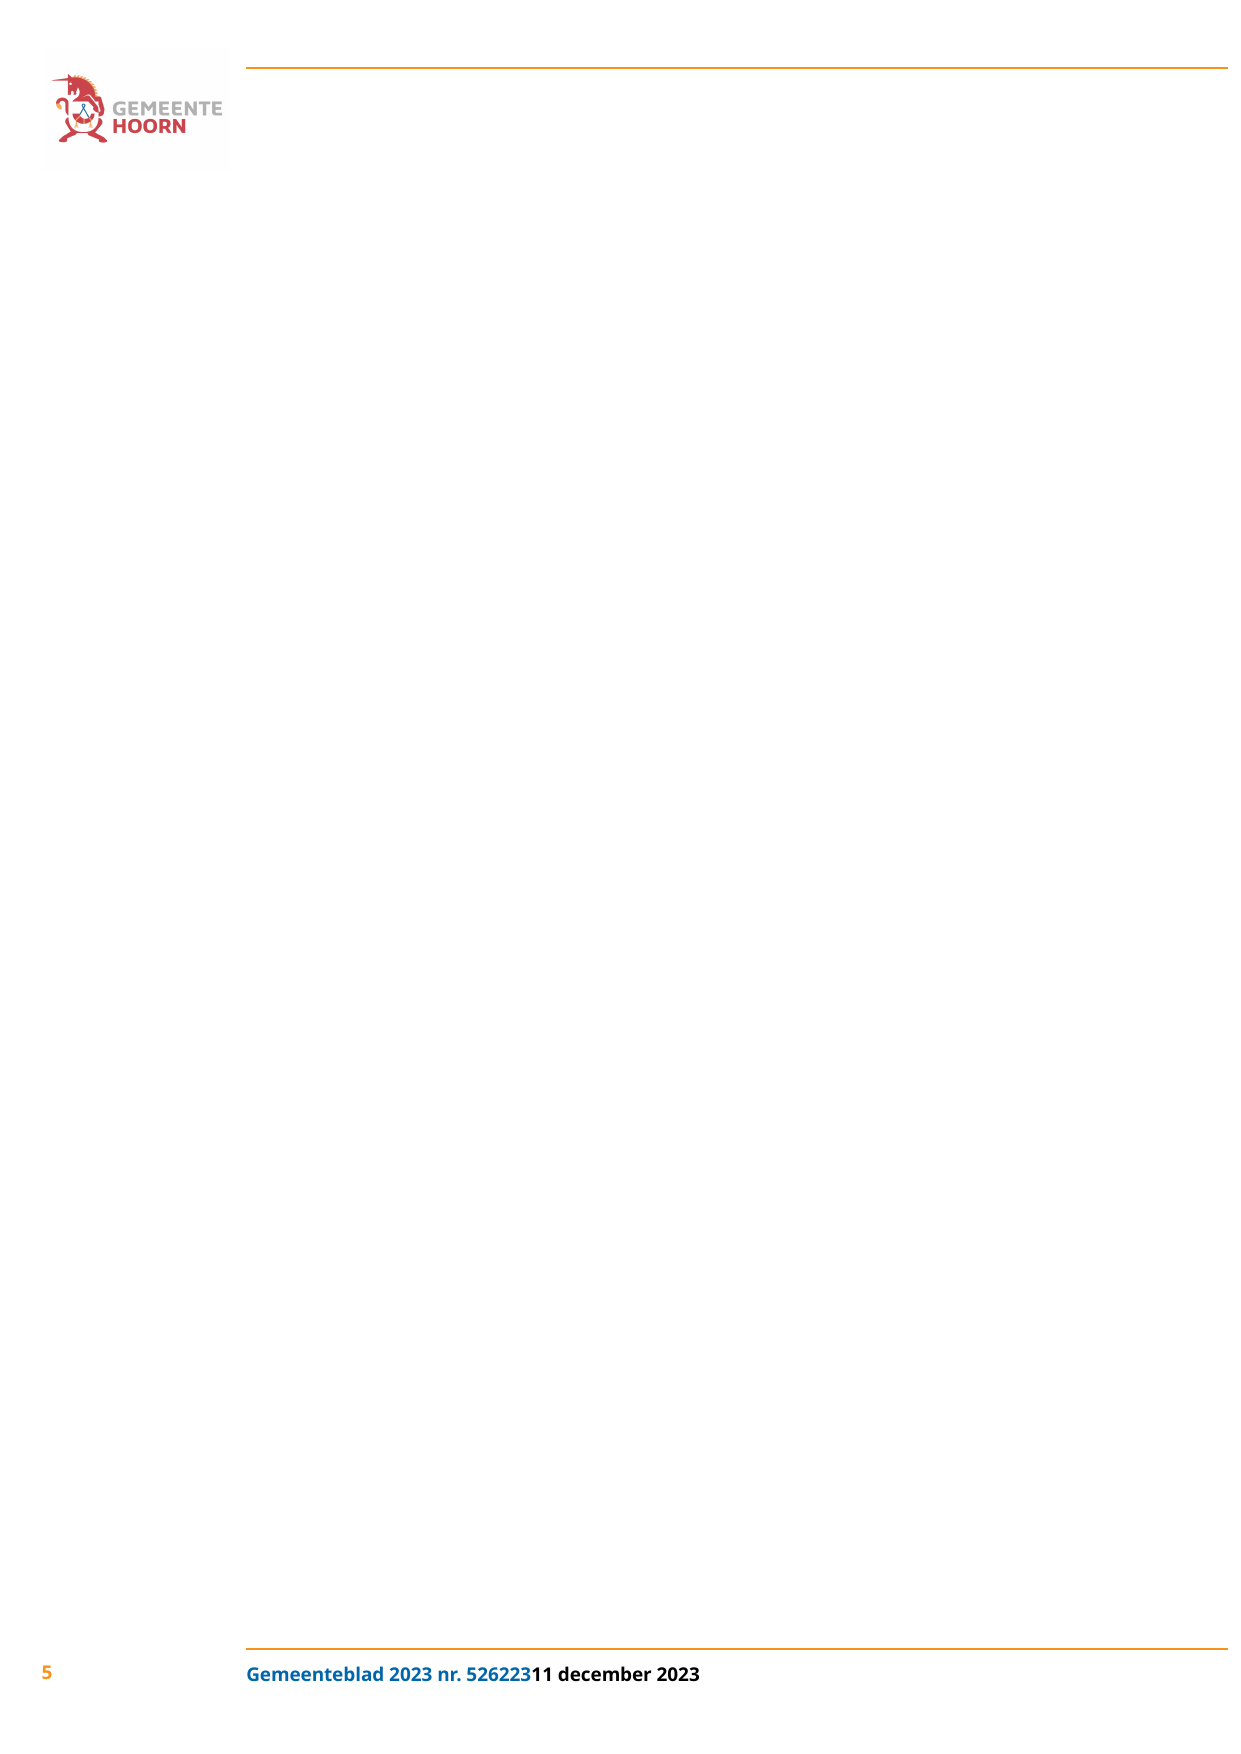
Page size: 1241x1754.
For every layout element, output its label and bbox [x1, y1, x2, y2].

picture [41, 47, 231, 172]
